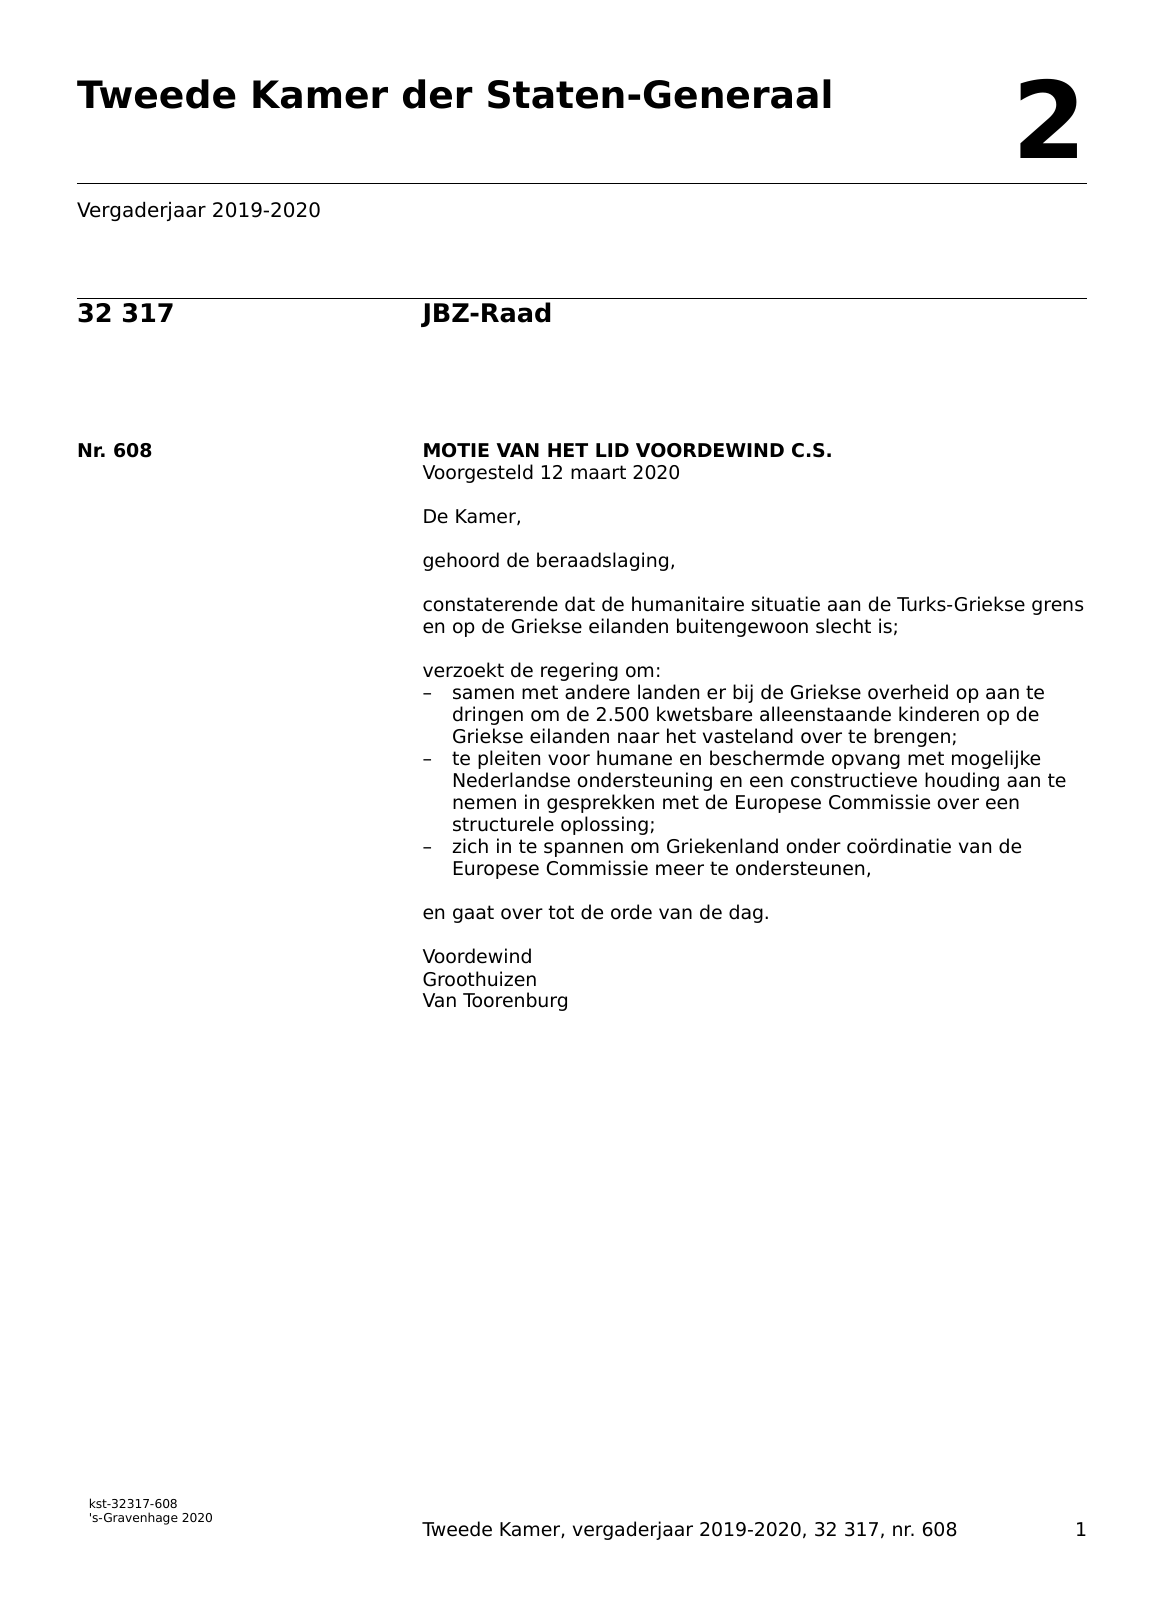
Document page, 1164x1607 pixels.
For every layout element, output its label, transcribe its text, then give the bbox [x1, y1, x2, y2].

text – zich in te spannen om Griekenland onder coördinatie van de Europese Commissie meer te ondersteunen, [422, 836, 1087, 880]
text 's-Gravenhage 2020 [88, 1511, 323, 1525]
text – te pleiten voor humane en beschermde opvang met mogelijke Nederlandse ondersteuning en een constructieve houding aan te nemen in gesprekken met de Europese Commissie over een structurele oplossing; [422, 748, 1087, 836]
text verzoekt de regering om: [422, 660, 1087, 682]
subtitle Nr. 608 MOTIE VAN HET LID VOORDEWIND C.S. [77, 440, 1087, 462]
text – samen met andere landen er bij de Griekse overheid op aan te dringen om de 2.500 kwetsbare alleenstaande kinderen op de Griekse eilanden naar het vasteland over te brengen; [422, 682, 1087, 748]
text De Kamer, [422, 506, 1087, 528]
text kst-32317-608 [88, 1497, 323, 1511]
text Groothuizen [422, 968, 1087, 990]
text en gaat over tot de orde van de dag. [422, 902, 1087, 924]
table_header Tweede Kamer der Staten-Generaal [77, 59, 886, 183]
text Voordewind [422, 946, 1087, 968]
text constaterende dat de humanitaire situatie aan de Turks-Griekse grens en op de Griekse eilanden buitengewoon slecht is; [422, 594, 1087, 638]
table_header 2 [886, 59, 1087, 183]
text Van Toorenburg [422, 990, 1087, 1012]
subtitle 32 317 JBZ-Raad [77, 299, 1087, 329]
table_cell Vergaderjaar 2019-2020 [77, 184, 1087, 298]
text Voorgesteld 12 maart 2020 [422, 462, 1087, 484]
text gehoord de beraadslaging, [422, 550, 1087, 572]
